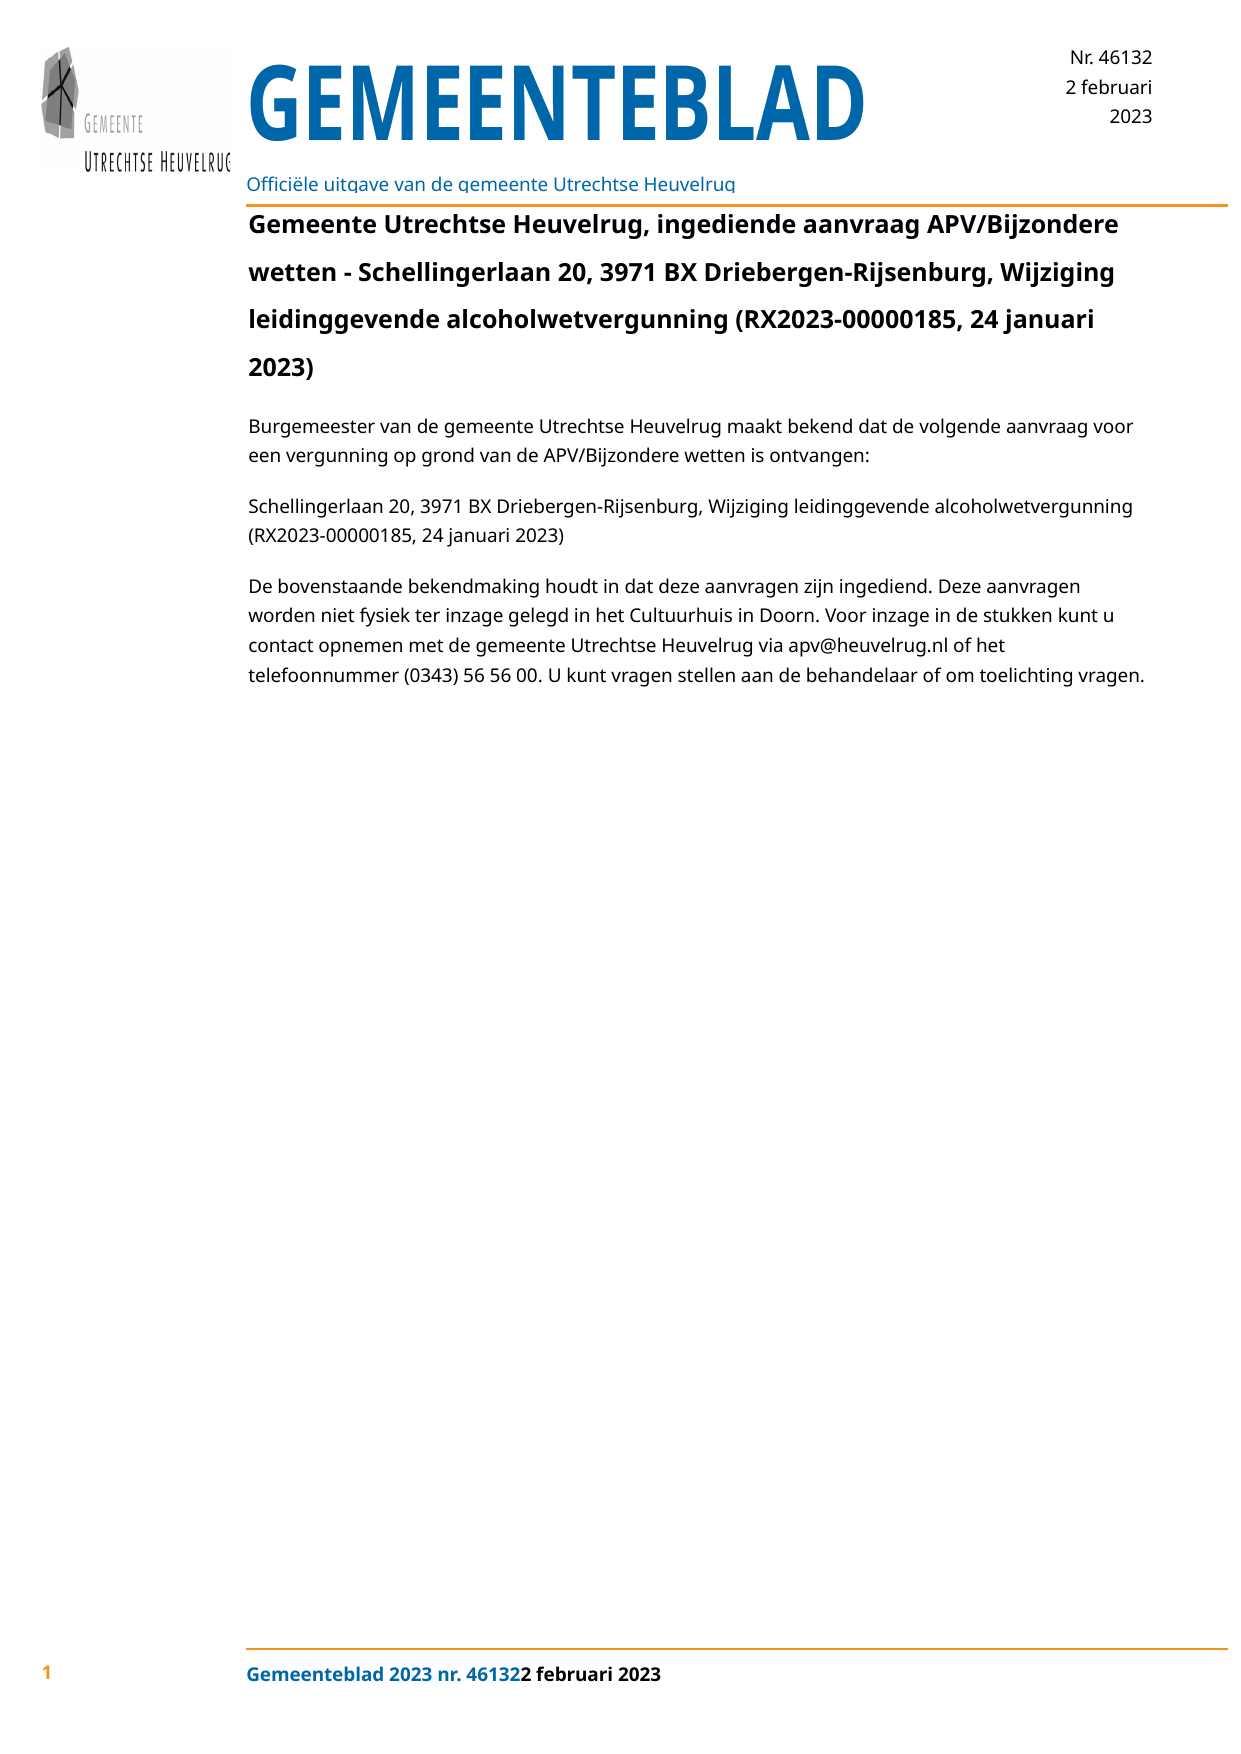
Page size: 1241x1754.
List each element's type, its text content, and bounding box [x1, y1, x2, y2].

picture [41, 47, 231, 172]
text De bovenstaande bekendmaking houdt in dat deze aanvragen zijn ingediend. Deze aanvragen worden niet fysiek ter inzage gelegd in het Cultuurhuis in Doorn. Voor inzage in de stukken kunt u contact opnemen met de gemeente Utrechtse Heuvelrug via apv@heuvelrug.nl of het telefoonnummer (0343) 56 56 00. U kunt vragen stellen aan de behandelaar of om toelichting vragen. [248, 573, 1152, 688]
text Schellingerlaan 20, 3971 BX Driebergen-Rijsenburg, Wijziging leidinggevende alcoholwetvergunning (RX2023-00000185, 24 januari 2023) [248, 493, 1152, 548]
text Burgemeester van de gemeente Utrechtse Heuvelrug maakt bekend dat de volgende aanvraag voor een vergunning op grond van de APV/Bijzondere wetten is ontvangen: [248, 413, 1152, 468]
text Gemeente Utrechtse Heuvelrug, ingediende aanvraag APV/Bijzondere wetten - Schellingerlaan 20, 3971 BX Driebergen-Rijsenburg, Wijziging leidinggevende alcoholwetvergunning (RX2023-00000185, 24 januari 2023) [248, 207, 1152, 384]
